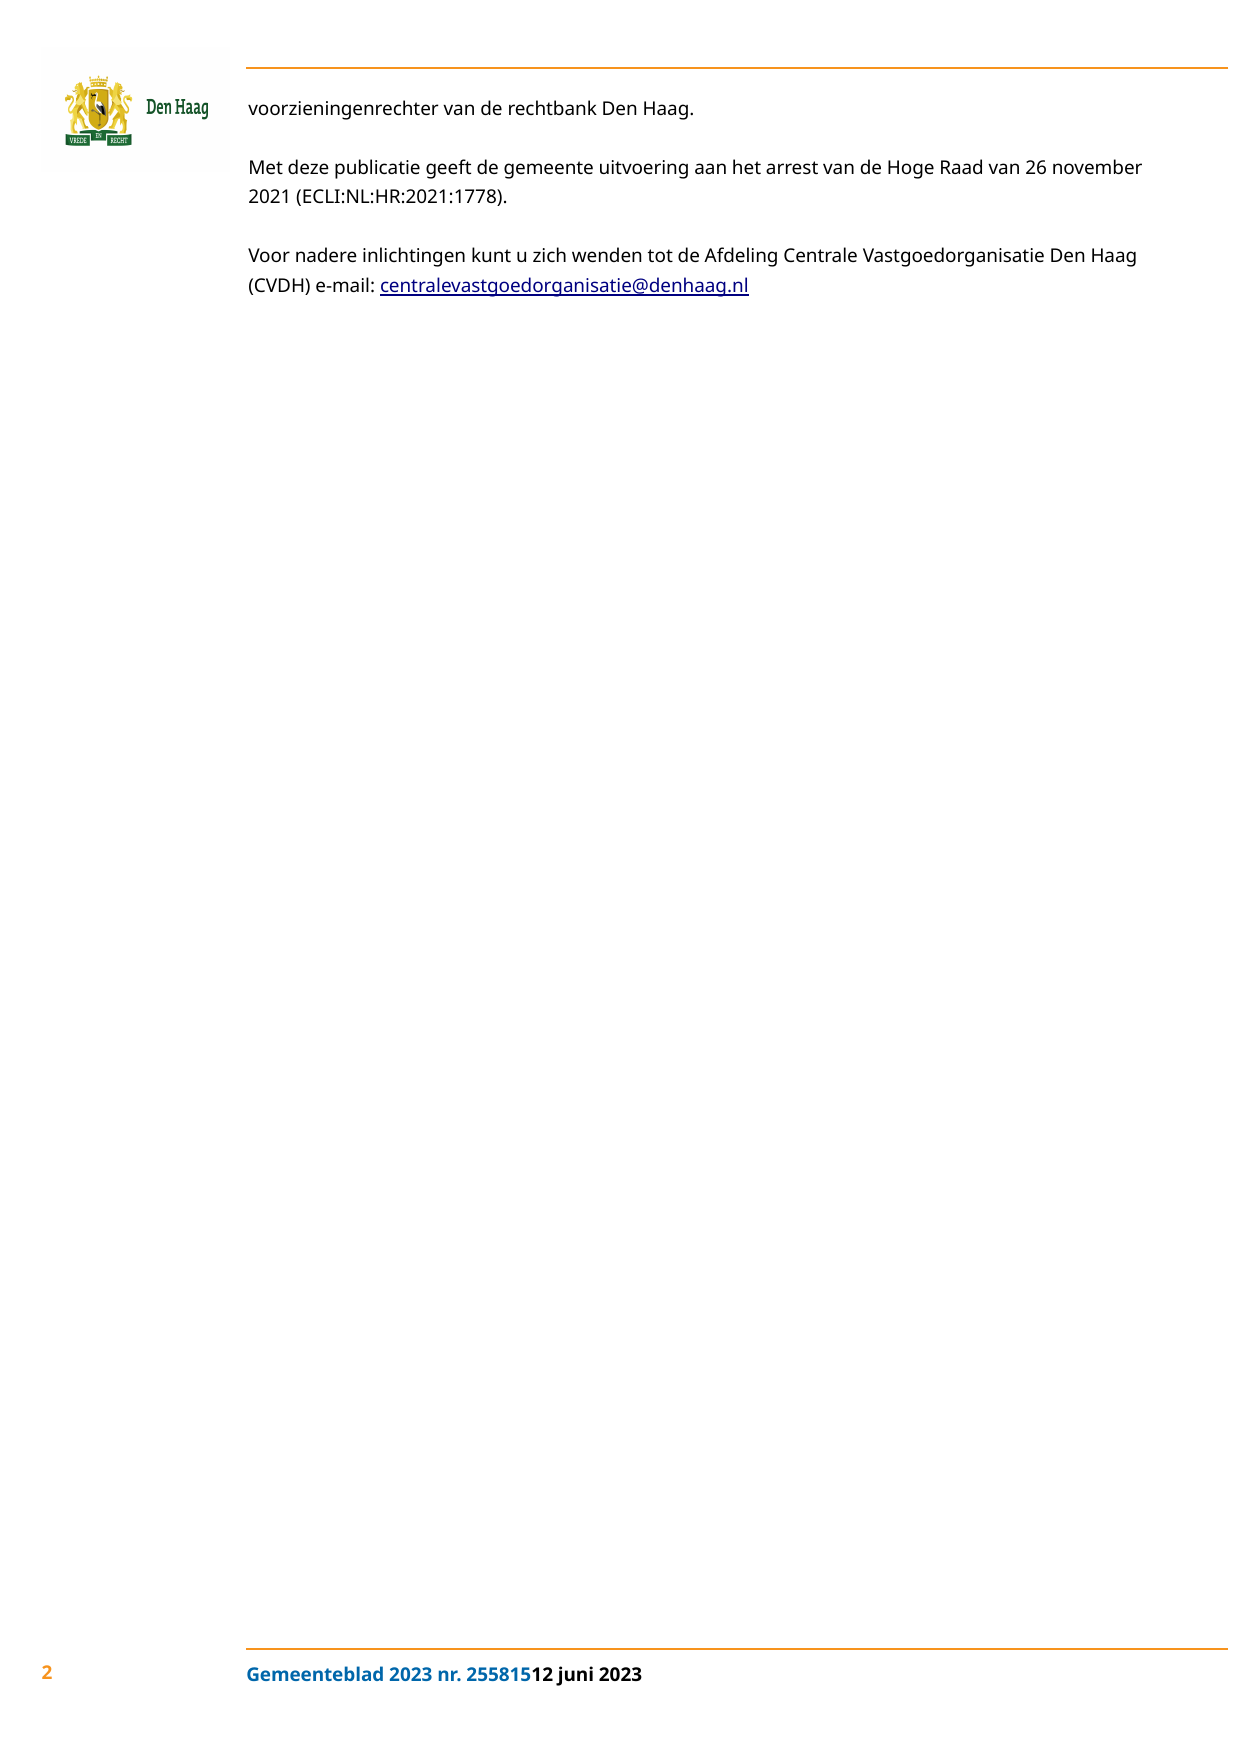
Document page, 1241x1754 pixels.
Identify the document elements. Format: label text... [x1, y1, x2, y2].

text Voor nadere inlichtingen kunt u zich wenden tot de Afdeling Centrale Vastgoedorganisatie Den Haag (CVDH) e-mail: centralevastgoedorganisatie@denhaag.nl [248, 243, 1152, 298]
text voorzieningenrechter van de rechtbank Den Haag. [248, 95, 1152, 121]
text Met deze publicatie geeft de gemeente uitvoering aan het arrest van de Hoge Raad van 26 november 2021 (ECLI:NL:HR:2021:1778). [248, 154, 1152, 209]
picture [41, 47, 231, 172]
